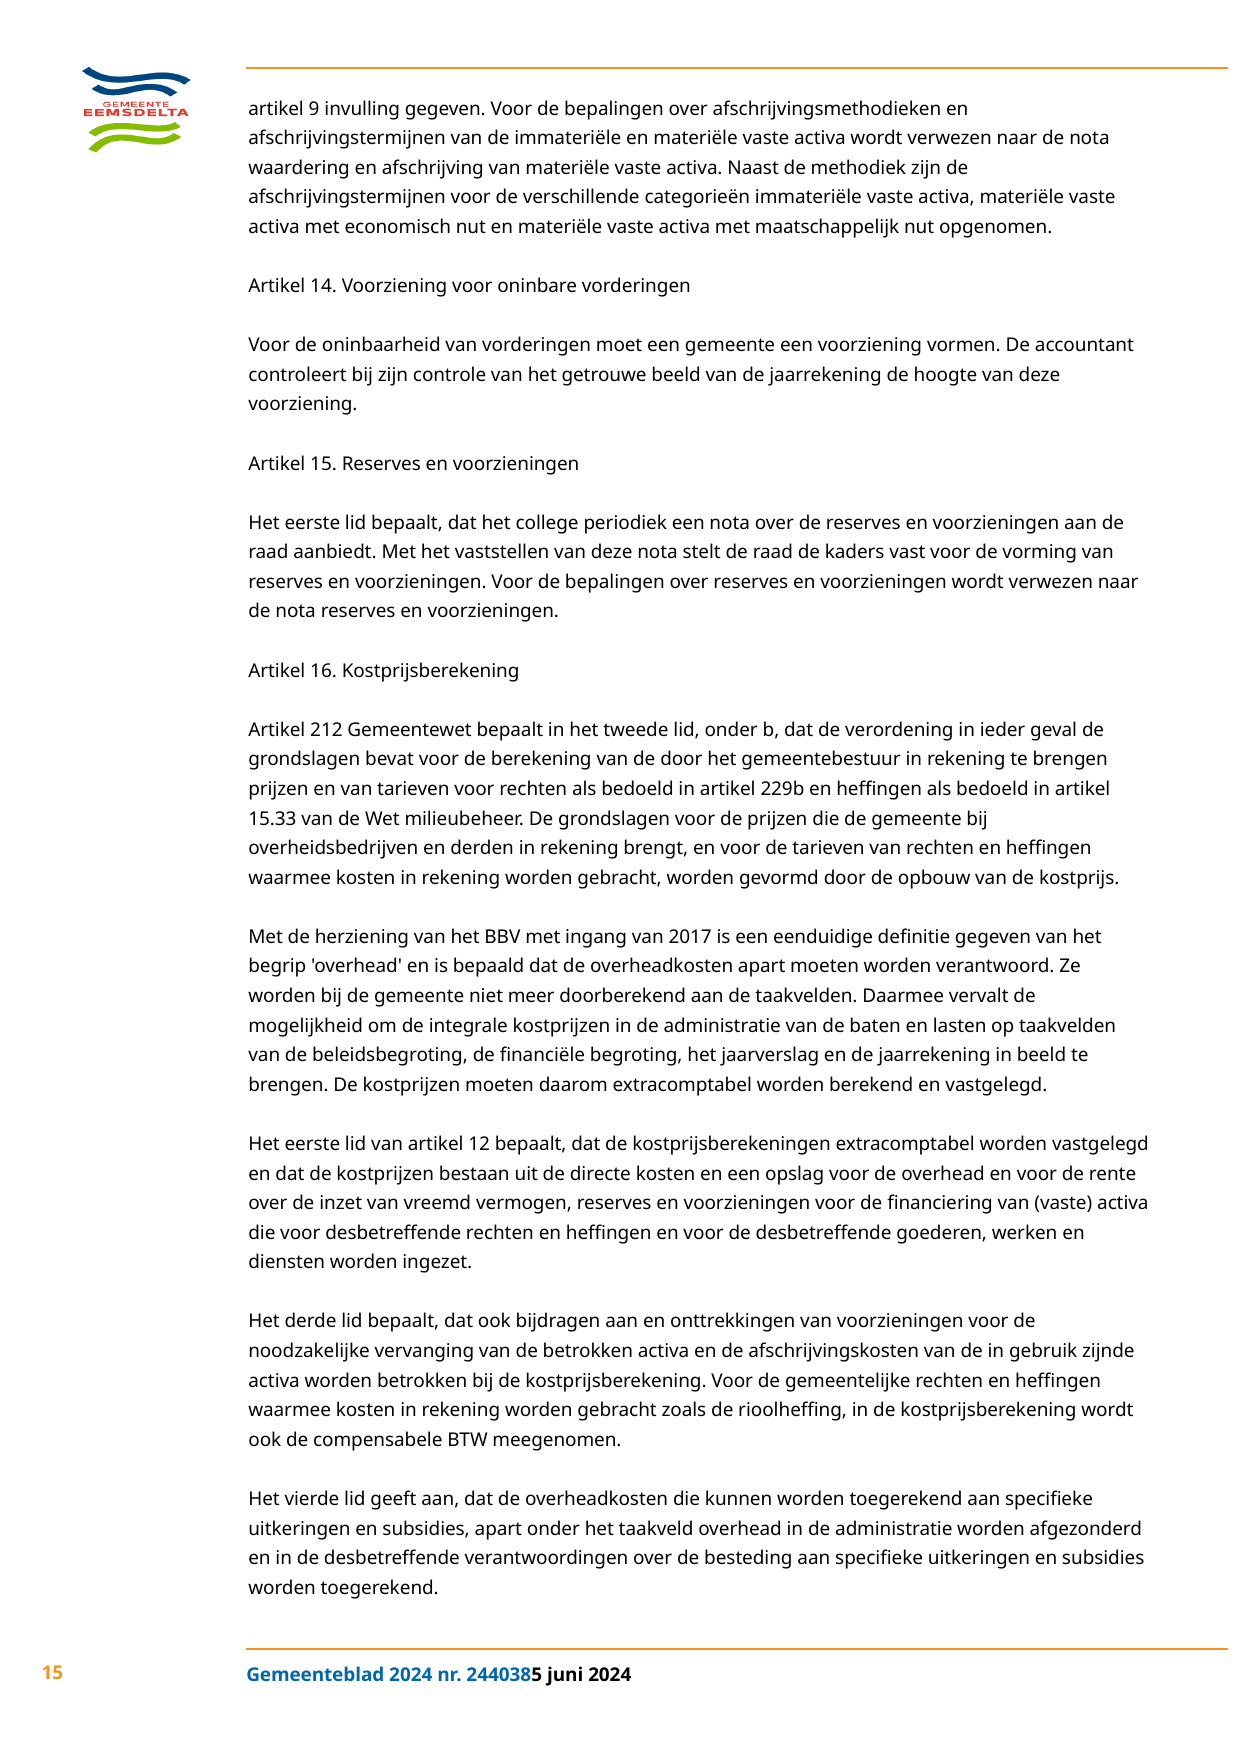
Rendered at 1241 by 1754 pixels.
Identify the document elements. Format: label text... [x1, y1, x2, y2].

text Artikel 15. Reserves en voorzieningen [248, 450, 1152, 476]
text Met de herziening van het BBV met ingang van 2017 is een eenduidige definitie gegeven van het begrip 'overhead' en is bepaald dat de overheadkosten apart moeten worden verantwoord. Ze worden bij de gemeente niet meer doorberekend aan de taakvelden. Daarmee vervalt de mogelijkheid om de integrale kostprijzen in de administratie van de baten en lasten op taakvelden van de beleidsbegroting, de financiële begroting, het jaarverslag en de jaarrekening in beeld te brengen. De kostprijzen moeten daarom extracomptabel worden berekend en vastgelegd. [248, 923, 1152, 1097]
text Het eerste lid van artikel 12 bepaalt, dat de kostprijsberekeningen extracomptabel worden vastgelegd en dat de kostprijzen bestaan uit de directe kosten en een opslag voor de overhead en voor de rente over de inzet van vreemd vermogen, reserves en voorzieningen voor de financiering van (vaste) activa die voor desbetreffende rechten en heffingen en voor de desbetreffende goederen, werken en diensten worden ingezet. [248, 1130, 1152, 1274]
text Het eerste lid bepaalt, dat het college periodiek een nota over de reserves en voorzieningen aan de raad aanbiedt. Met het vaststellen van deze nota stelt de raad de kaders vast voor de vorming van reserves en voorzieningen. Voor de bepalingen over reserves en voorzieningen wordt verwezen naar de nota reserves en voorzieningen. [248, 509, 1152, 623]
text Artikel 16. Kostprijsberekening [248, 657, 1152, 683]
text Artikel 212 Gemeentewet bepaalt in het tweede lid, onder b, dat de verordening in ieder geval de grondslagen bevat voor de berekening van de door het gemeentebestuur in rekening te brengen prijzen en van tarieven voor rechten als bedoeld in artikel 229b en heffingen als bedoeld in artikel 15.33 van de Wet milieubeheer. De grondslagen voor de prijzen die de gemeente bij overheidsbedrijven en derden in rekening brengt, en voor de tarieven van rechten en heffingen waarmee kosten in rekening worden gebracht, worden gevormd door de opbouw van de kostprijs. [248, 716, 1152, 890]
text Het derde lid bepaalt, dat ook bijdragen aan en onttrekkingen van voorzieningen voor de noodzakelijke vervanging van de betrokken activa en de afschrijvingskosten van de in gebruik zijnde activa worden betrokken bij de kostprijsberekening. Voor de gemeentelijke rechten en heffingen waarmee kosten in rekening worden gebracht zoals de rioolheffing, in de kostprijsberekening wordt ook de compensabele BTW meegenomen. [248, 1308, 1152, 1452]
picture [41, 47, 231, 172]
text Artikel 14. Voorziening voor oninbare vorderingen [248, 272, 1152, 298]
text Voor de oninbaarheid van vorderingen moet een gemeente een voorziening vormen. De accountant controleert bij zijn controle van het getrouwe beeld van de jaarrekening de hoogte van deze voorziening. [248, 331, 1152, 416]
text Het vierde lid geeft aan, dat de overheadkosten die kunnen worden toegerekend aan specifieke uitkeringen en subsidies, apart onder het taakveld overhead in de administratie worden afgezonderd en in de desbetreffende verantwoordingen over de besteding aan specifieke uitkeringen en subsidies worden toegerekend. [248, 1485, 1152, 1600]
text artikel 9 invulling gegeven. Voor de bepalingen over afschrijvingsmethodieken en afschrijvingstermijnen van de immateriële en materiële vaste activa wordt verwezen naar de nota waardering en afschrijving van materiële vaste activa. Naast de methodiek zijn de afschrijvingstermijnen voor de verschillende categorieën immateriële vaste activa, materiële vaste activa met economisch nut en materiële vaste activa met maatschappelijk nut opgenomen. [248, 95, 1152, 239]
